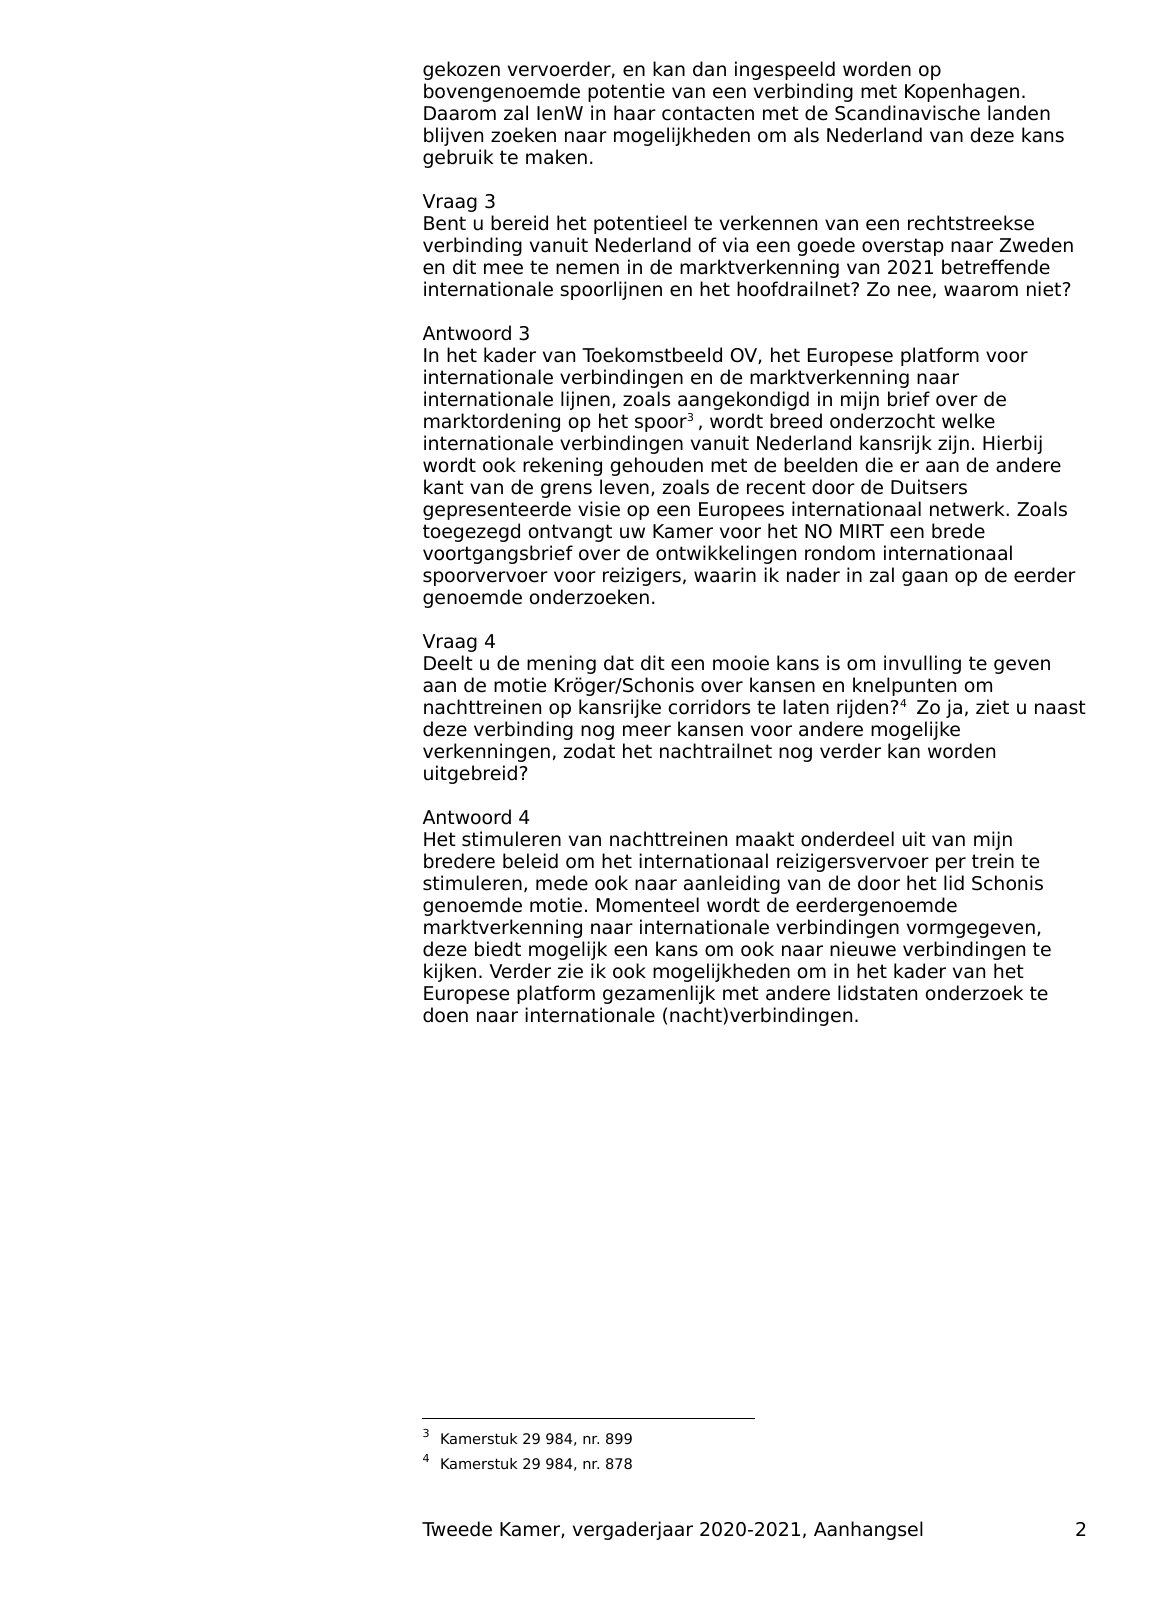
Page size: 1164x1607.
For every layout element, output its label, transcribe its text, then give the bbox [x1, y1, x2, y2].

text Deelt u de mening dat dit een mooie kans is om invulling te geven aan de motie Kröger/Schonis over kansen en knelpunten om nachttreinen op kansrijke corridors te laten rijden? Zo ja, ziet u naast deze verbinding nog meer kansen voor andere mogelijke verkenningen, zodat het nachtrailnet nog verder kan worden uitgebreid? [422, 653, 1087, 785]
text Antwoord 3 [422, 323, 1087, 345]
text Bent u bereid het potentieel te verkennen van een rechtstreekse verbinding vanuit Nederland of via een goede overstap naar Zweden en dit mee te nemen in de marktverkenning van 2021 betreffende internationale spoorlijnen en het hoofdrailnet? Zo nee, waarom niet? [422, 213, 1087, 301]
text Antwoord 4 [422, 807, 1087, 829]
text gekozen vervoerder, en kan dan ingespeeld worden op bovengenoemde potentie van een verbinding met Kopenhagen. Daarom zal IenW in haar contacten met de Scandinavische landen blijven zoeken naar mogelijkheden om als Nederland van deze kans gebruik te maken. [422, 59, 1087, 169]
text Vraag 3 [422, 191, 1087, 213]
text Kamerstuk 29 984, nr. 878 [422, 1452, 1087, 1474]
text Vraag 4 [422, 631, 1087, 653]
text Kamerstuk 29 984, nr. 899 [422, 1427, 1087, 1449]
text In het kader van Toekomstbeeld OV, het Europese platform voor internationale verbindingen en de marktverkenning naar internationale lijnen, zoals aangekondigd in mijn brief over de marktordening op het spoor, wordt breed onderzocht welke internationale verbindingen vanuit Nederland kansrijk zijn. Hierbij wordt ook rekening gehouden met de beelden die er aan de andere kant van de grens leven, zoals de recent door de Duitsers gepresenteerde visie op een Europees internationaal netwerk. Zoals toegezegd ontvangt uw Kamer voor het NO MIRT een brede voortgangsbrief over de ontwikkelingen rondom internationaal spoorvervoer voor reizigers, waarin ik nader in zal gaan op de eerder genoemde onderzoeken. [422, 345, 1087, 609]
text Het stimuleren van nachttreinen maakt onderdeel uit van mijn bredere beleid om het internationaal reizigersvervoer per trein te stimuleren, mede ook naar aanleiding van de door het lid Schonis genoemde motie. Momenteel wordt de eerdergenoemde marktverkenning naar internationale verbindingen vormgegeven, deze biedt mogelijk een kans om ook naar nieuwe verbindingen te kijken. Verder zie ik ook mogelijkheden om in het kader van het Europese platform gezamenlijk met andere lidstaten onderzoek te doen naar internationale (nacht)verbindingen. [422, 829, 1087, 1027]
